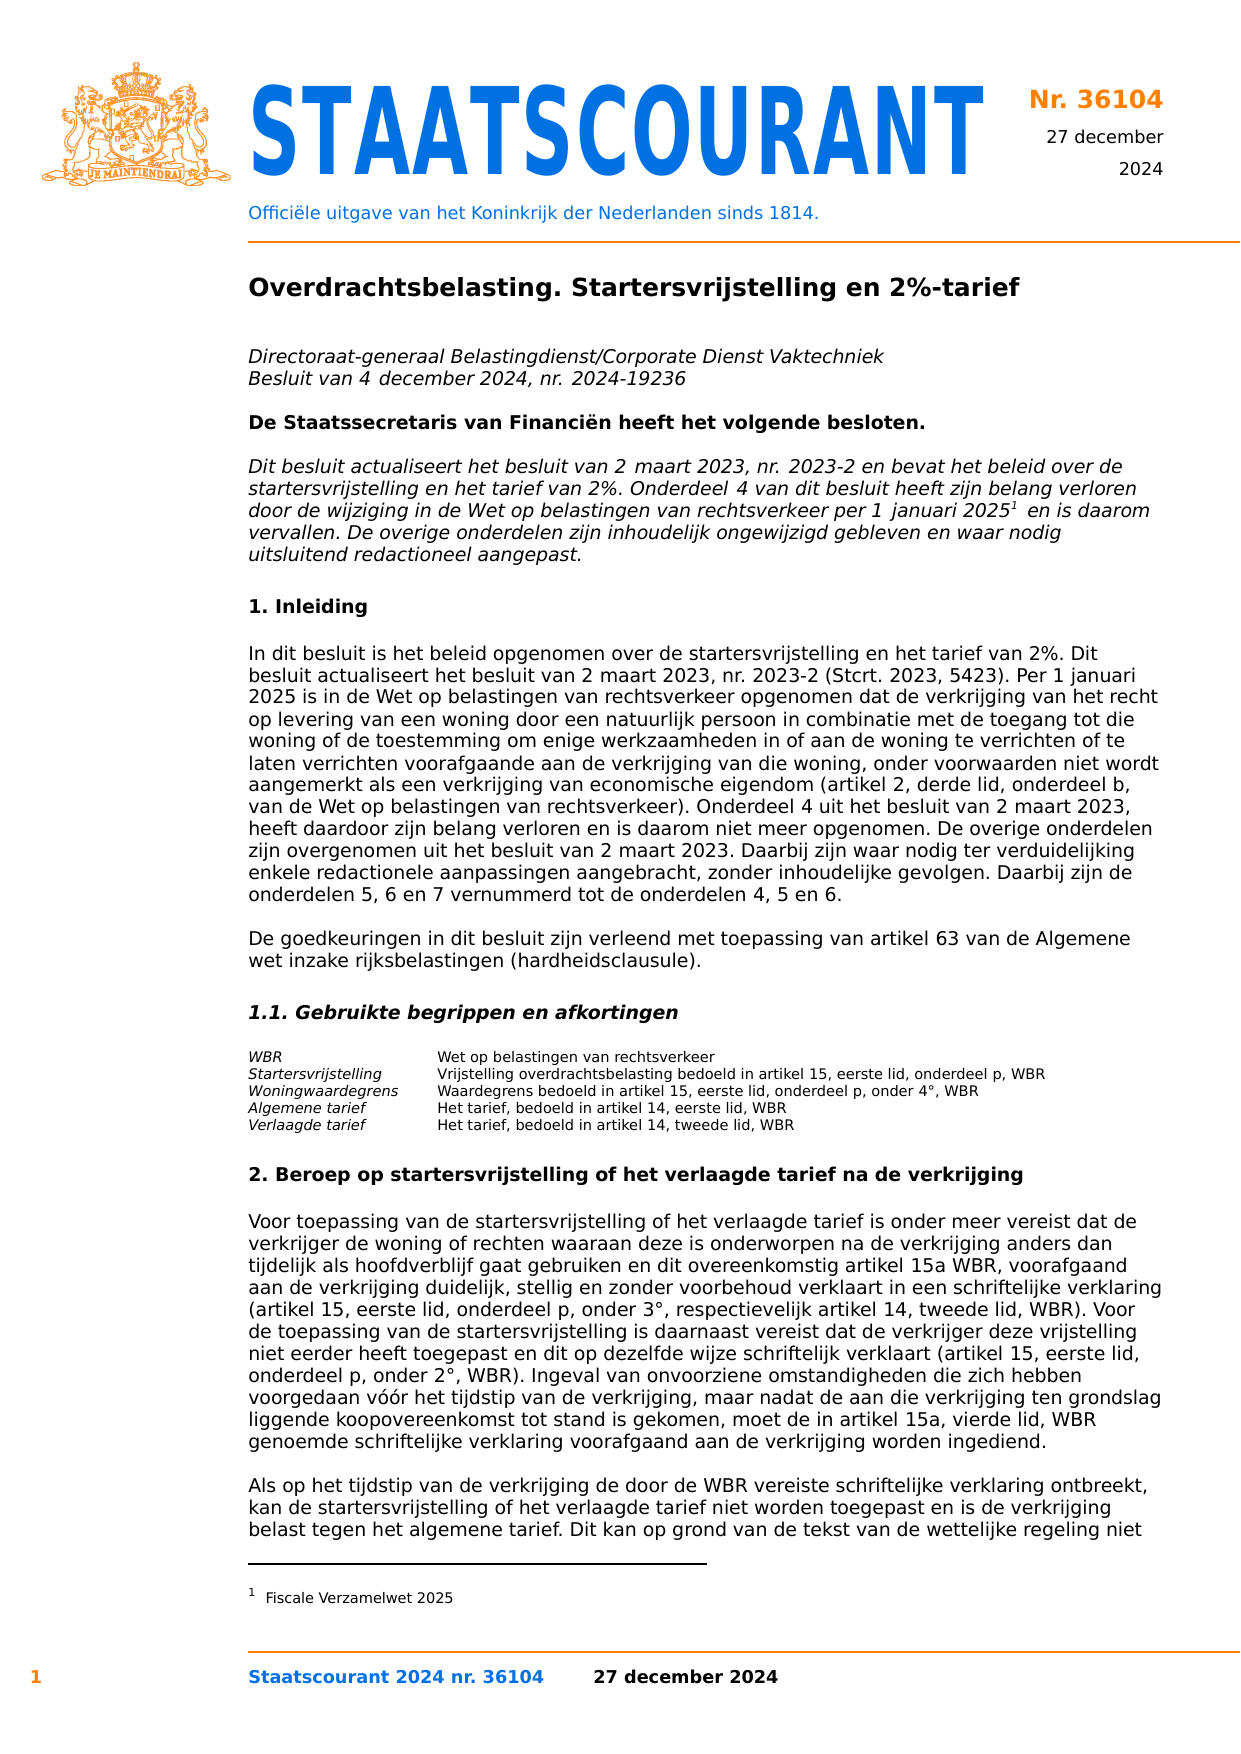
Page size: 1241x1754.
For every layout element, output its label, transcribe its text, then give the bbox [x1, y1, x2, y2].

table_cell 27 december [998, 121, 1240, 153]
text De Staatssecretaris van Financiën heeft het volgende besloten. [248, 412, 1163, 434]
subtitle 2. Beroep op startersvrijstelling of het verlaagde tarief na de verkrijging [248, 1164, 1163, 1186]
table_cell Woningwaardegrens [248, 1083, 431, 1100]
table_cell Startersvrijstelling [248, 1066, 431, 1083]
text Fiscale Verzamelwet 2025 [248, 1586, 1163, 1608]
table_cell Waardegrens bedoeld in artikel 15, eerste lid, onderdeel p, onder 4°, WBR [431, 1083, 1163, 1100]
table_cell Het tarief, bedoeld in artikel 14, tweede lid, WBR [431, 1117, 1163, 1134]
subtitle 1.1. Gebruikte begrippen en afkortingen [248, 1002, 1163, 1024]
text De goedkeuringen in dit besluit zijn verleend met toepassing van artikel 63 van de Algemene wet inzake rijksbelastingen (hardheidsclausule). [248, 928, 1163, 972]
text Directoraat-generaal Belastingdienst/Corporate Dienst Vaktechniek [248, 346, 1163, 368]
table_cell Officiële uitgave van het Koninkrijk der Nederlanden sinds 1814. [248, 203, 1240, 241]
table_header STAATSCOURANT [248, 62, 998, 203]
table_cell Vrijstelling overdrachtsbelasting bedoeld in artikel 15, eerste lid, onderdeel p, WBR [431, 1066, 1163, 1083]
table_cell 2024 [998, 153, 1240, 203]
text Dit besluit actualiseert het besluit van 2 maart 2023, nr. 2023-2 en bevat het beleid over de startersvrijstelling en het tarief van 2%. Onderdeel 4 van dit besluit heeft zijn belang verloren door de wijziging in de Wet op belastingen van rechtsverkeer per 1 januari 2025 en is daarom vervallen. De overige onderdelen zijn inhoudelijk ongewijzigd gebleven en waar nodig uitsluitend redactioneel aangepast. [248, 456, 1163, 566]
subtitle 1. Inleiding [248, 596, 1163, 617]
picture [41, 62, 231, 186]
table_cell Algemene tarief [248, 1100, 431, 1117]
subtitle Overdrachtsbelasting. Startersvrijstelling en 2%-tarief [248, 273, 1163, 302]
table_header Nr. 36104 [998, 62, 1240, 121]
table_cell Verlaagde tarief [248, 1117, 431, 1134]
table_header [25, 62, 248, 241]
table_header WBR [248, 1049, 431, 1066]
text In dit besluit is het beleid opgenomen over de startersvrijstelling en het tarief van 2%. Dit besluit actualiseert het besluit van 2 maart 2023, nr. 2023-2 (Stcrt. 2023, 5423). Per 1 januari 2025 is in de Wet op belastingen van rechtsverkeer opgenomen dat de verkrijging van het recht op levering van een woning door een natuurlijk persoon in combinatie met de toegang tot die woning of de toestemming om enige werkzaamheden in of aan de woning te verrichten of te laten verrichten voorafgaande aan de verkrijging van die woning, onder voorwaarden niet wordt aangemerkt als een verkrijging van economische eigendom (artikel 2, derde lid, onderdeel b, van de Wet op belastingen van rechtsverkeer). Onderdeel 4 uit het besluit van 2 maart 2023, heeft daardoor zijn belang verloren en is daarom niet meer opgenomen. De overige onderdelen zijn overgenomen uit het besluit van 2 maart 2023. Daarbij zijn waar nodig ter verduidelijking enkele redactionele aanpassingen aangebracht, zonder inhoudelijke gevolgen. Daarbij zijn de onderdelen 5, 6 en 7 vernummerd tot de onderdelen 4, 5 en 6. [248, 642, 1163, 906]
text Besluit van 4 december 2024, nr. 2024-19236 [248, 368, 1163, 390]
table_cell Het tarief, bedoeld in artikel 14, eerste lid, WBR [431, 1100, 1163, 1117]
text Voor toepassing van de startersvrijstelling of het verlaagde tarief is onder meer vereist dat de verkrijger de woning of rechten waaraan deze is onderworpen na de verkrijging anders dan tijdelijk als hoofdverblijf gaat gebruiken en dit overeenkomstig artikel 15a WBR, voorafgaand aan de verkrijging duidelijk, stellig en zonder voorbehoud verklaart in een schriftelijke verklaring (artikel 15, eerste lid, onderdeel p, onder 3°, respectievelijk artikel 14, tweede lid, WBR). Voor de toepassing van de startersvrijstelling is daarnaast vereist dat de verkrijger deze vrijstelling niet eerder heeft toegepast en dit op dezelfde wijze schriftelijk verklaart (artikel 15, eerste lid, onderdeel p, onder 2°, WBR). Ingeval van onvoorziene omstandigheden die zich hebben voorgedaan vóór het tijdstip van de verkrijging, maar nadat de aan die verkrijging ten grondslag liggende koopovereenkomst tot stand is gekomen, moet de in artikel 15a, vierde lid, WBR genoemde schriftelijke verklaring voorafgaand aan de verkrijging worden ingediend. [248, 1211, 1163, 1453]
text Als op het tijdstip van de verkrijging de door de WBR vereiste schriftelijke verklaring ontbreekt, kan de startersvrijstelling of het verlaagde tarief niet worden toegepast en is de verkrijging belast tegen het algemene tarief. Dit kan op grond van de tekst van de wettelijke regeling niet [248, 1474, 1163, 1541]
table_header Wet op belastingen van rechtsverkeer [431, 1049, 1163, 1066]
